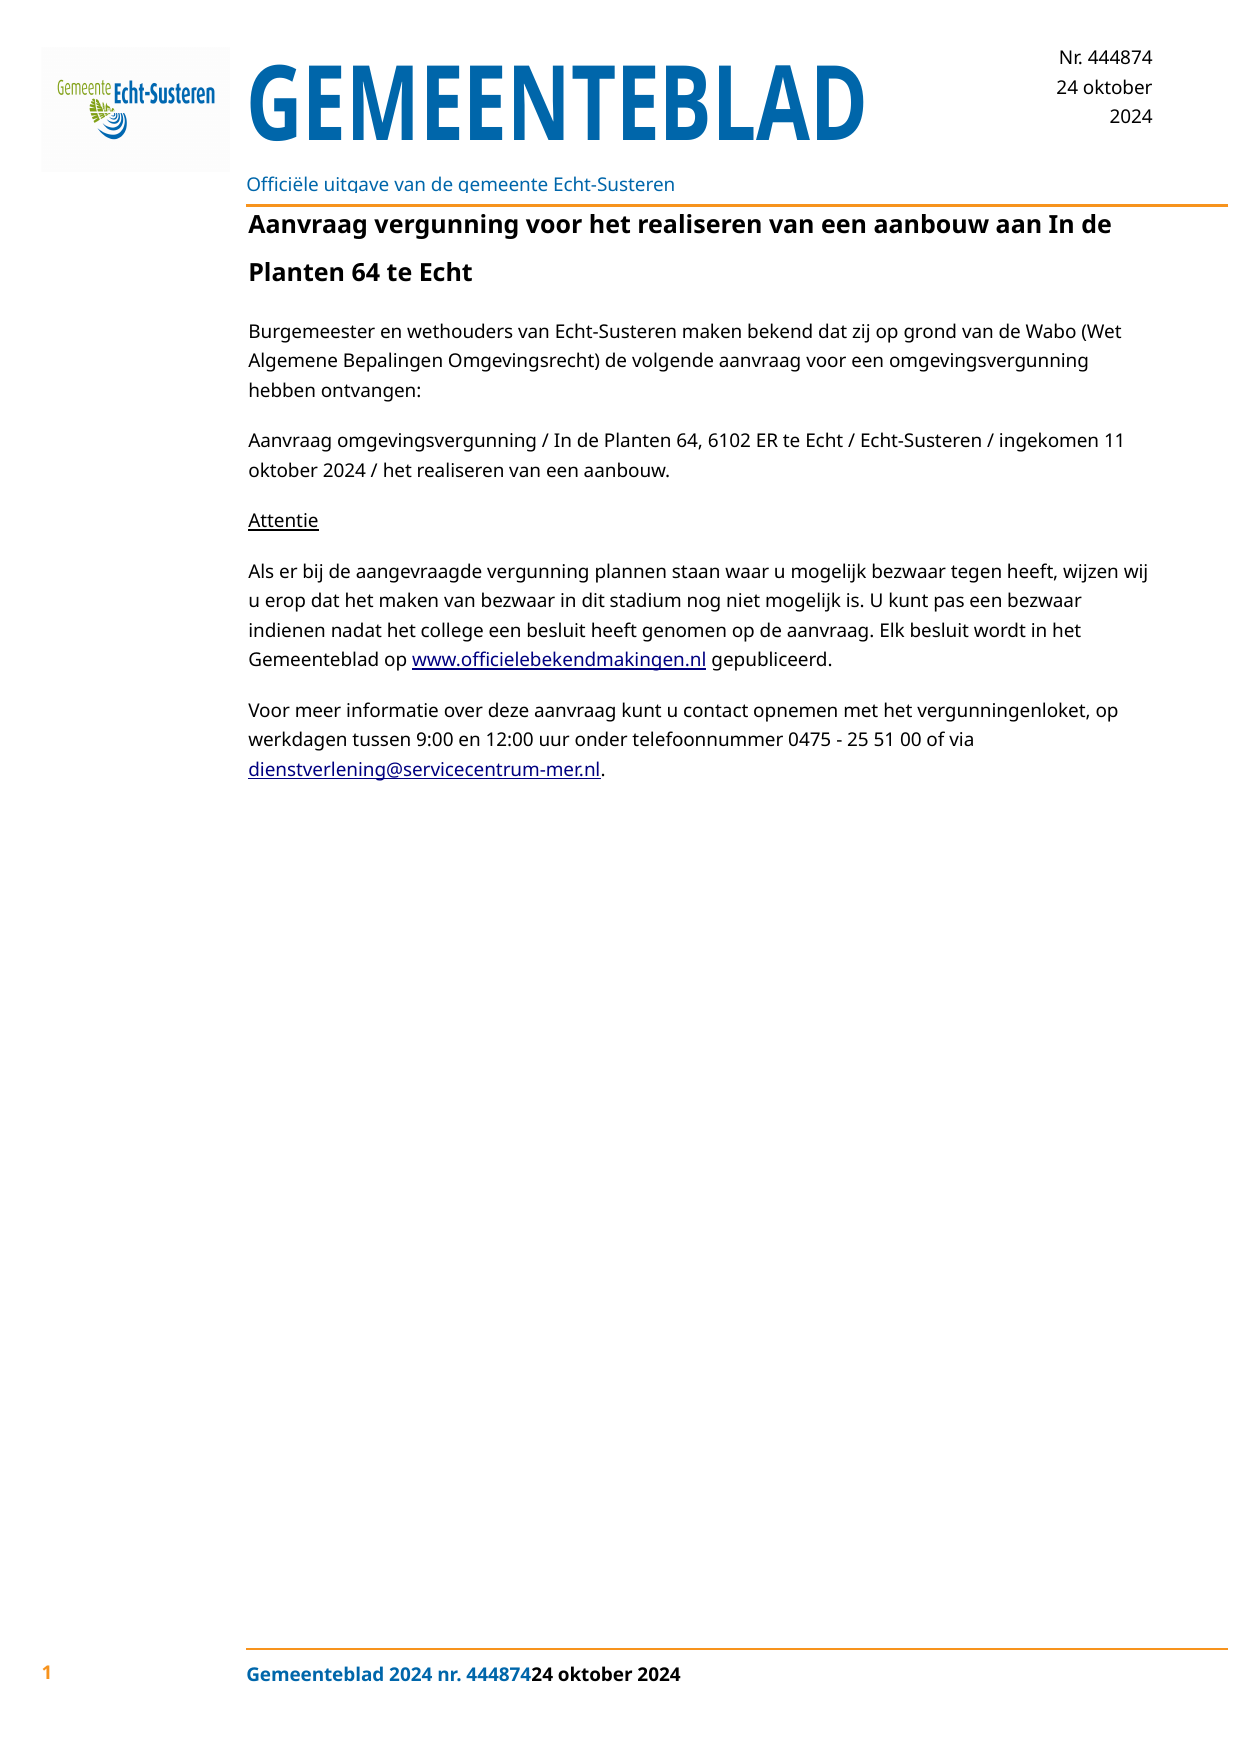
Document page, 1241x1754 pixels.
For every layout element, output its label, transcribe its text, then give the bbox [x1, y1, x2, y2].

picture [41, 47, 231, 172]
text Attentie [248, 507, 1152, 533]
text Burgemeester en wethouders van Echt-Susteren maken bekend dat zij op grond van de Wabo (Wet Algemene Bepalingen Omgevingsrecht) de volgende aanvraag voor een omgevingsvergunning hebben ontvangen: [248, 318, 1152, 403]
text Als er bij de aangevraagde vergunning plannen staan waar u mogelijk bezwaar tegen heeft, wijzen wij u erop dat het maken van bezwaar in dit stadium nog niet mogelijk is. U kunt pas een bezwaar indienen nadat het college een besluit heeft genomen op de aanvraag. Elk besluit wordt in het Gemeenteblad op www.officielebekendmakingen.nl gepubliceerd. [248, 558, 1152, 672]
text Aanvraag omgevingsvergunning / In de Planten 64, 6102 ER te Echt / Echt-Susteren / ingekomen 11 oktober 2024 / het realiseren van een aanbouw. [248, 427, 1152, 483]
text Voor meer informatie over deze aanvraag kunt u contact opnemen met het vergunningenloket, op werkdagen tussen 9:00 en 12:00 uur onder telefoonnummer 0475 - 25 51 00 of via dienstverlening@servicecentrum-mer.nl. [248, 697, 1152, 782]
text Aanvraag vergunning voor het realiseren van een aanbouw aan In de Planten 64 te Echt [248, 207, 1152, 288]
